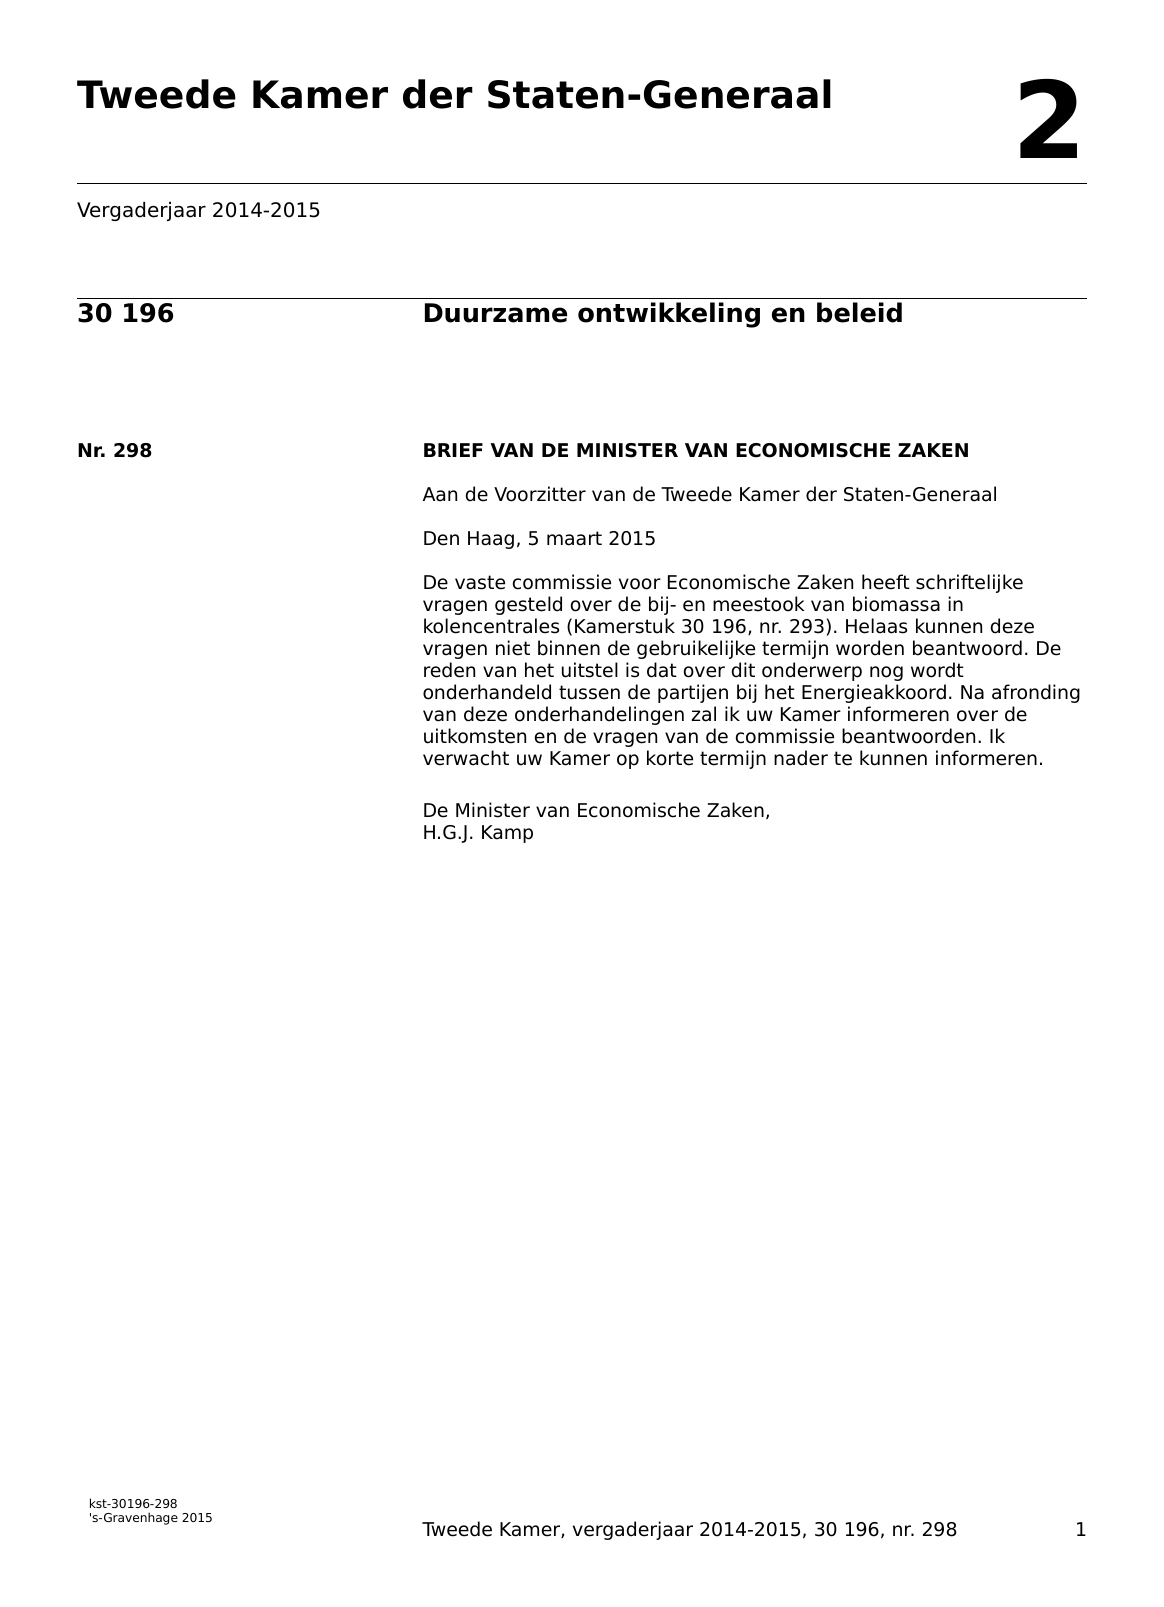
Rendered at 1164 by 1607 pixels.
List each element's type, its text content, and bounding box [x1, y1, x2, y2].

subtitle 30 196 Duurzame ontwikkeling en beleid [77, 299, 1087, 329]
subtitle Nr. 298 BRIEF VAN DE MINISTER VAN ECONOMISCHE ZAKEN [77, 440, 1087, 462]
text Den Haag, 5 maart 2015 [422, 528, 1087, 550]
text De Minister van Economische Zaken, H.G.J. Kamp [422, 800, 1087, 844]
text 's-Gravenhage 2015 [88, 1511, 323, 1525]
table_header Tweede Kamer der Staten-Generaal [77, 59, 886, 183]
text Aan de Voorzitter van de Tweede Kamer der Staten-Generaal [422, 484, 1087, 506]
table_header 2 [886, 59, 1087, 183]
table_cell Vergaderjaar 2014-2015 [77, 184, 1087, 298]
text kst-30196-298 [88, 1497, 323, 1511]
text De vaste commissie voor Economische Zaken heeft schriftelijke vragen gesteld over de bij- en meestook van biomassa in kolencentrales (Kamerstuk 30 196, nr. 293). Helaas kunnen deze vragen niet binnen de gebruikelijke termijn worden beantwoord. De reden van het uitstel is dat over dit onderwerp nog wordt onderhandeld tussen de partijen bij het Energieakkoord. Na afronding van deze onderhandelingen zal ik uw Kamer informeren over de uitkomsten en de vragen van de commissie beantwoorden. Ik verwacht uw Kamer op korte termijn nader te kunnen informeren. [422, 572, 1087, 770]
